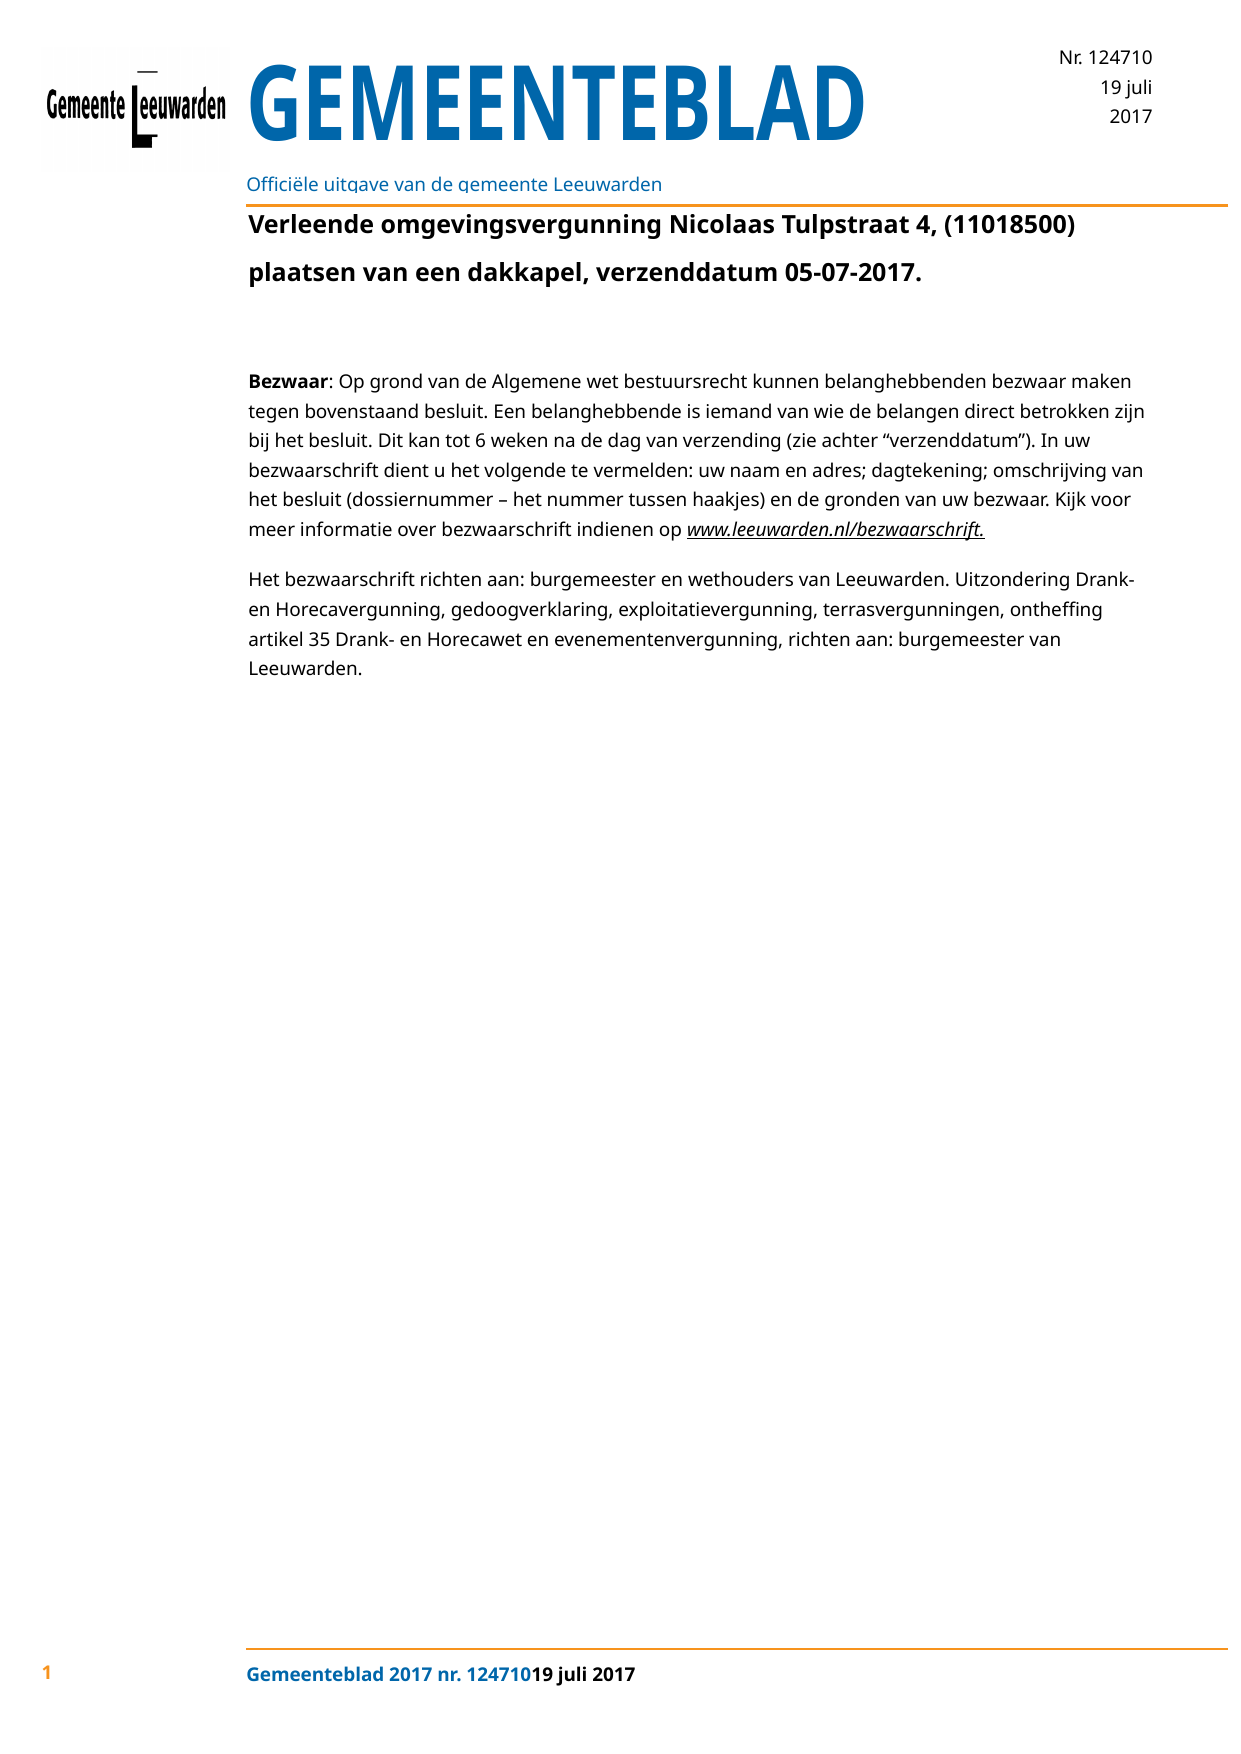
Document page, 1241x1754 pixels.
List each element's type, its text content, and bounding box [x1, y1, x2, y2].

text Verleende omgevingsvergunning Nicolaas Tulpstraat 4, (11018500) plaatsen van een dakkapel, verzenddatum 05-07-2017. [248, 207, 1152, 288]
text Het bezwaarschrift richten aan: burgemeester en wethouders van Leeuwarden. Uitzondering Drank- en Horecavergunning, gedoogverklaring, exploitatievergunning, terrasvergunningen, ontheffing artikel 35 Drank- en Horecawet en evenementenvergunning, richten aan: burgemeester van Leeuwarden. [248, 567, 1152, 681]
text Bezwaar: Op grond van de Algemene wet bestuursrecht kunnen belanghebbenden bezwaar maken tegen bovenstaand besluit. Een belanghebbende is iemand van wie de belangen direct betrokken zijn bij het besluit. Dit kan tot 6 weken na de dag van verzending (zie achter “verzenddatum”). In uw bezwaarschrift dient u het volgende te vermelden: uw naam en adres; dagtekening; omschrijving van het besluit (dossiernummer – het nummer tussen haakjes) en de gronden van uw bezwaar. Kijk voor meer informatie over bezwaarschrift indienen op www.leeuwarden.nl/bezwaarschrift. [248, 368, 1152, 542]
picture [41, 47, 231, 172]
